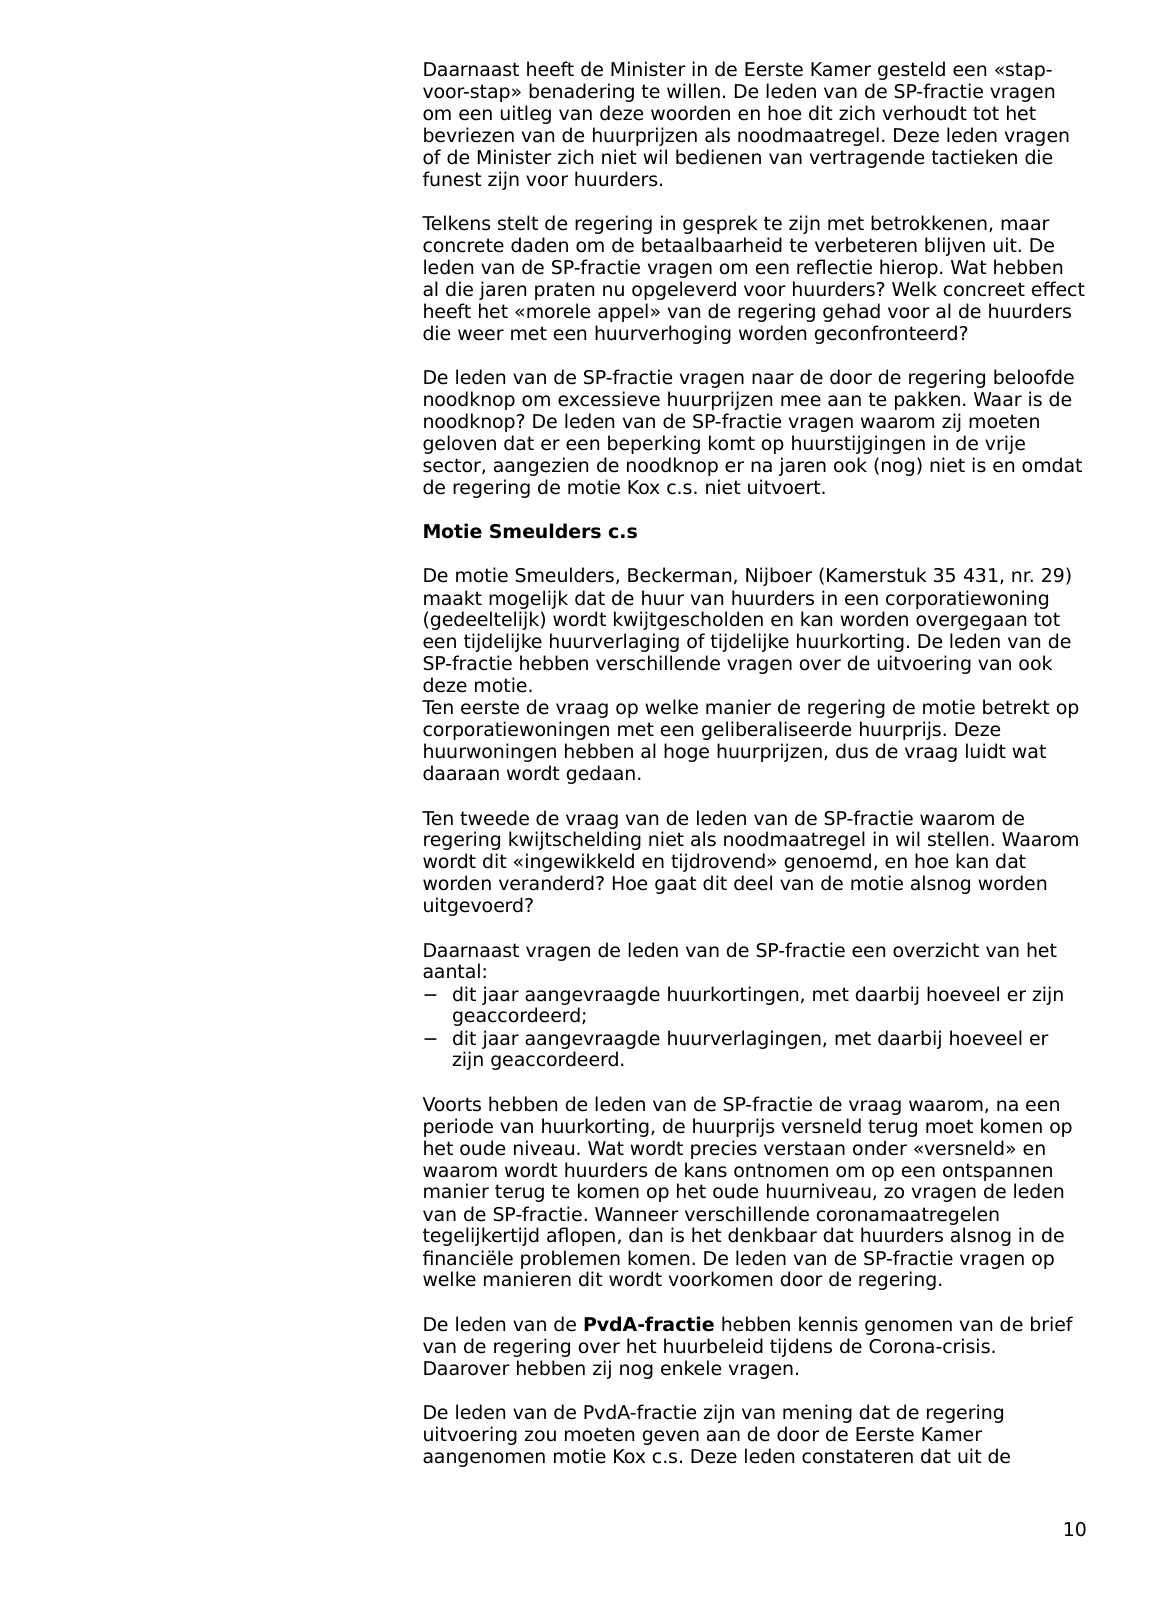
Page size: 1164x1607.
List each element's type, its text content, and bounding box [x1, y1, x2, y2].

subtitle Motie Smeulders c.s [422, 521, 1087, 543]
text Daarnaast vragen de leden van de SP-fractie een overzicht van het aantal: [422, 939, 1087, 983]
text De leden van de PvdA-fractie hebben kennis genomen van de brief van de regering over het huurbeleid tijdens de Corona-crisis. Daarover hebben zij nog enkele vragen. [422, 1313, 1087, 1379]
text De leden van de PvdA-fractie zijn van mening dat de regering uitvoering zou moeten geven aan de door de Eerste Kamer aangenomen motie Kox c.s. Deze leden constateren dat uit de [422, 1402, 1087, 1468]
text Ten eerste de vraag op welke manier de regering de motie betrekt op corporatiewoningen met een geliberaliseerde huurprijs. Deze huurwoningen hebben al hoge huurprijzen, dus de vraag luidt wat daaraan wordt gedaan. [422, 697, 1087, 785]
text De leden van de SP-fractie vragen naar de door de regering beloofde noodknop om excessieve huurprijzen mee aan te pakken. Waar is de noodknop? De leden van de SP-fractie vragen waarom zij moeten geloven dat er een beperking komt op huurstijgingen in de vrije sector, aangezien de noodknop er na jaren ook (nog) niet is en omdat de regering de motie Kox c.s. niet uitvoert. [422, 367, 1087, 499]
text − dit jaar aangevraagde huurkortingen, met daarbij hoeveel er zijn geaccordeerd; [422, 983, 1087, 1027]
text Telkens stelt de regering in gesprek te zijn met betrokkenen, maar concrete daden om de betaalbaarheid te verbeteren blijven uit. De leden van de SP-fractie vragen om een reflectie hierop. Wat hebben al die jaren praten nu opgeleverd voor huurders? Welk concreet effect heeft het «morele appel» van de regering gehad voor al de huurders die weer met een huurverhoging worden geconfronteerd? [422, 213, 1087, 345]
text − dit jaar aangevraagde huurverlagingen, met daarbij hoeveel er zijn geaccordeerd. [422, 1027, 1087, 1071]
text Voorts hebben de leden van de SP-fractie de vraag waarom, na een periode van huurkorting, de huurprijs versneld terug moet komen op het oude niveau. Wat wordt precies verstaan onder «versneld» en waarom wordt huurders de kans ontnomen om op een ontspannen manier terug te komen op het oude huurniveau, zo vragen de leden van de SP-fractie. Wanneer verschillende coronamaatregelen tegelijkertijd aflopen, dan is het denkbaar dat huurders alsnog in de financiële problemen komen. De leden van de SP-fractie vragen op welke manieren dit wordt voorkomen door de regering. [422, 1093, 1087, 1291]
text Ten tweede de vraag van de leden van de SP-fractie waarom de regering kwijtschelding niet als noodmaatregel in wil stellen. Waarom wordt dit «ingewikkeld en tijdrovend» genoemd, en hoe kan dat worden veranderd? Hoe gaat dit deel van de motie alsnog worden uitgevoerd? [422, 807, 1087, 917]
text Daarnaast heeft de Minister in de Eerste Kamer gesteld een «stap-voor-stap» benadering te willen. De leden van de SP-fractie vragen om een uitleg van deze woorden en hoe dit zich verhoudt tot het bevriezen van de huurprijzen als noodmaatregel. Deze leden vragen of de Minister zich niet wil bedienen van vertragende tactieken die funest zijn voor huurders. [422, 59, 1087, 191]
text De motie Smeulders, Beckerman, Nijboer (Kamerstuk 35 431, nr. 29) maakt mogelijk dat de huur van huurders in een corporatiewoning (gedeeltelijk) wordt kwijtgescholden en kan worden overgegaan tot een tijdelijke huurverlaging of tijdelijke huurkorting. De leden van de SP-fractie hebben verschillende vragen over de uitvoering van ook deze motie. [422, 565, 1087, 697]
